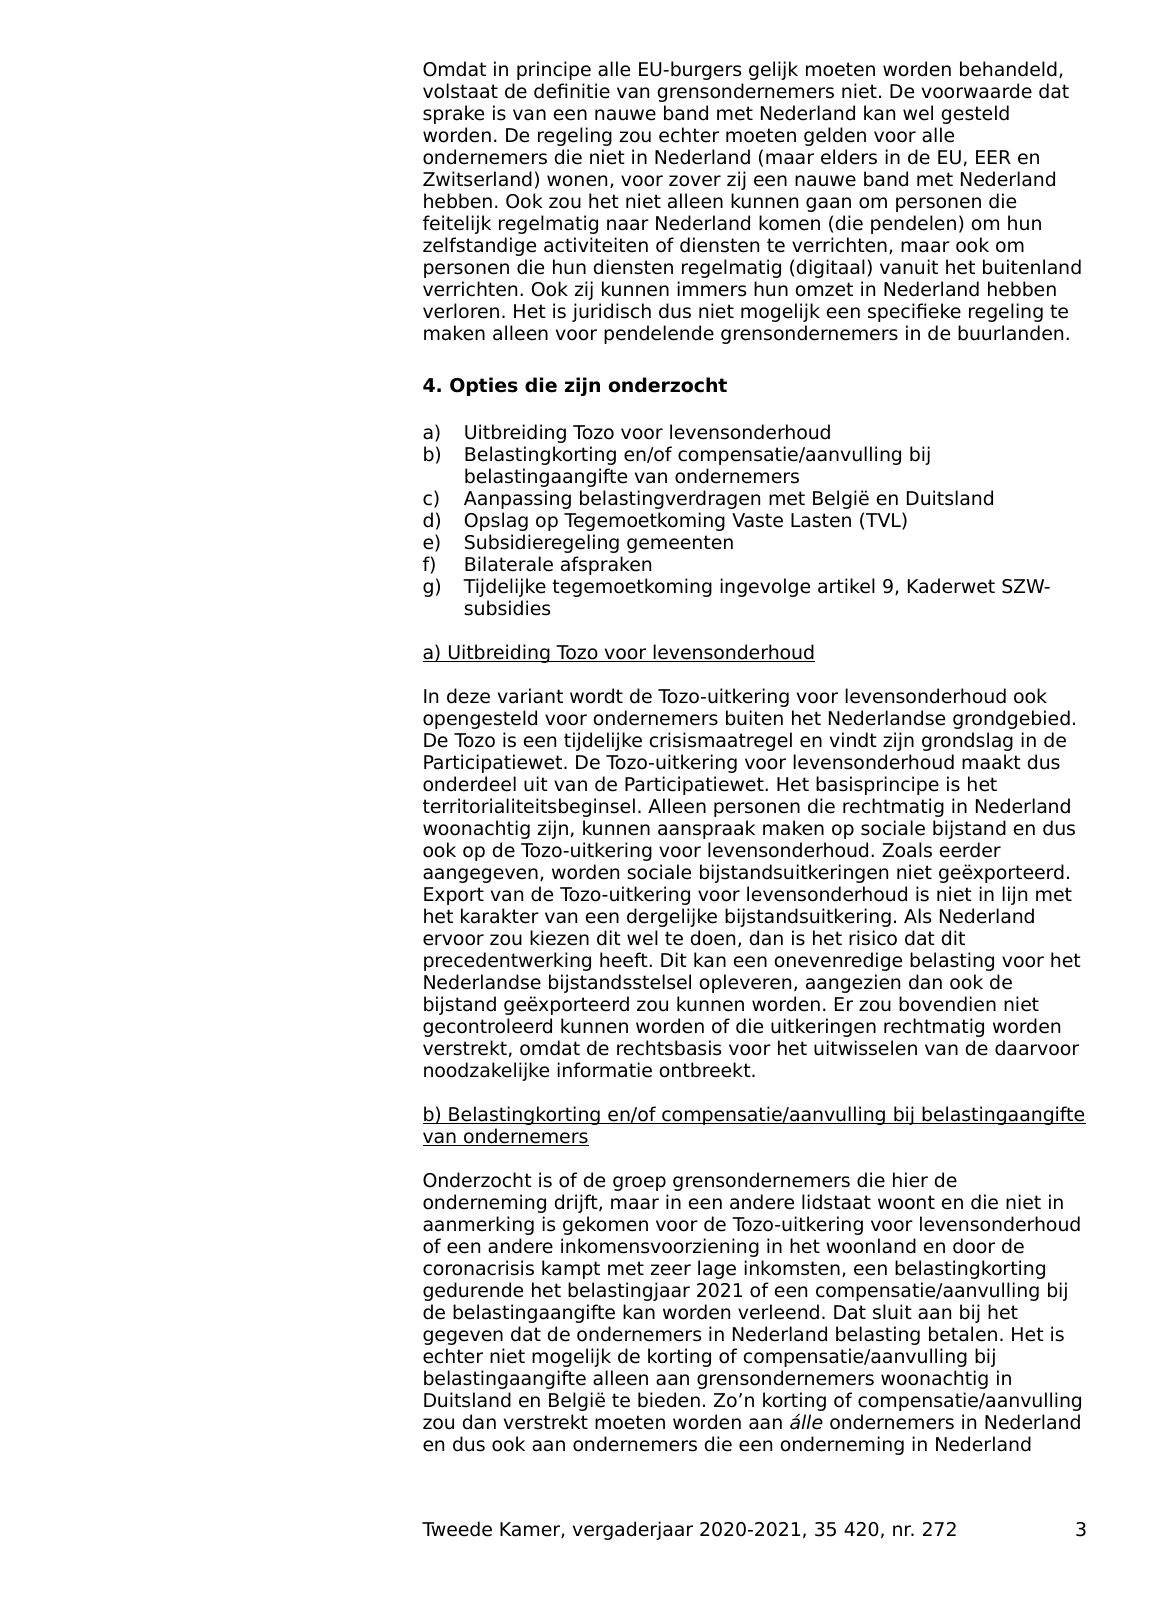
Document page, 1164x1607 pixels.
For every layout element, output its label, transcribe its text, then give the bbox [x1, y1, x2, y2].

text f) Bilaterale afspraken [422, 554, 1087, 576]
text g) Tijdelijke tegemoetkoming ingevolge artikel 9, Kaderwet SZW-subsidies [422, 576, 1087, 619]
text e) Subsidieregeling gemeenten [422, 532, 1087, 554]
text c) Aanpassing belastingverdragen met België en Duitsland [422, 488, 1087, 510]
text d) Opslag op Tegemoetkoming Vaste Lasten (TVL) [422, 510, 1087, 532]
subtitle b) Belastingkorting en/of compensatie/aanvulling bij belastingaangifte van ondernemers [422, 1104, 1087, 1148]
subtitle a) Uitbreiding Tozo voor levensonderhoud [422, 642, 1087, 664]
text b) Belastingkorting en/of compensatie/aanvulling bij belastingaangifte van ondernemers [422, 444, 1087, 488]
subtitle 4. Opties die zijn onderzocht [422, 375, 1087, 397]
text Omdat in principe alle EU-burgers gelijk moeten worden behandeld, volstaat de definitie van grensondernemers niet. De voorwaarde dat sprake is van een nauwe band met Nederland kan wel gesteld worden. De regeling zou echter moeten gelden voor alle ondernemers die niet in Nederland (maar elders in de EU, EER en Zwitserland) wonen, voor zover zij een nauwe band met Nederland hebben. Ook zou het niet alleen kunnen gaan om personen die feitelijk regelmatig naar Nederland komen (die pendelen) om hun zelfstandige activiteiten of diensten te verrichten, maar ook om personen die hun diensten regelmatig (digitaal) vanuit het buitenland verrichten. Ook zij kunnen immers hun omzet in Nederland hebben verloren. Het is juridisch dus niet mogelijk een specifieke regeling te maken alleen voor pendelende grensondernemers in de buurlanden. [422, 59, 1087, 345]
text In deze variant wordt de Tozo-uitkering voor levensonderhoud ook opengesteld voor ondernemers buiten het Nederlandse grondgebied. De Tozo is een tijdelijke crisismaatregel en vindt zijn grondslag in de Participatiewet. De Tozo-uitkering voor levensonderhoud maakt dus onderdeel uit van de Participatiewet. Het basisprincipe is het territorialiteitsbeginsel. Alleen personen die rechtmatig in Nederland woonachtig zijn, kunnen aanspraak maken op sociale bijstand en dus ook op de Tozo-uitkering voor levensonderhoud. Zoals eerder aangegeven, worden sociale bijstandsuitkeringen niet geëxporteerd. Export van de Tozo-uitkering voor levensonderhoud is niet in lijn met het karakter van een dergelijke bijstandsuitkering. Als Nederland ervoor zou kiezen dit wel te doen, dan is het risico dat dit precedentwerking heeft. Dit kan een onevenredige belasting voor het Nederlandse bijstandsstelsel opleveren, aangezien dan ook de bijstand geëxporteerd zou kunnen worden. Er zou bovendien niet gecontroleerd kunnen worden of die uitkeringen rechtmatig worden verstrekt, omdat de rechtsbasis voor het uitwisselen van de daarvoor noodzakelijke informatie ontbreekt. [422, 686, 1087, 1082]
text a) Uitbreiding Tozo voor levensonderhoud [422, 422, 1087, 444]
text Onderzocht is of de groep grensondernemers die hier de onderneming drijft, maar in een andere lidstaat woont en die niet in aanmerking is gekomen voor de Tozo-uitkering voor levensonderhoud of een andere inkomensvoorziening in het woonland en door de coronacrisis kampt met zeer lage inkomsten, een belastingkorting gedurende het belastingjaar 2021 of een compensatie/aanvulling bij de belastingaangifte kan worden verleend. Dat sluit aan bij het gegeven dat de ondernemers in Nederland belasting betalen. Het is echter niet mogelijk de korting of compensatie/aanvulling bij belastingaangifte alleen aan grensondernemers woonachtig in Duitsland en België te bieden. Zo’n korting of compensatie/aanvulling zou dan verstrekt moeten worden aan álle ondernemers in Nederland en dus ook aan ondernemers die een onderneming in Nederland [422, 1170, 1087, 1456]
